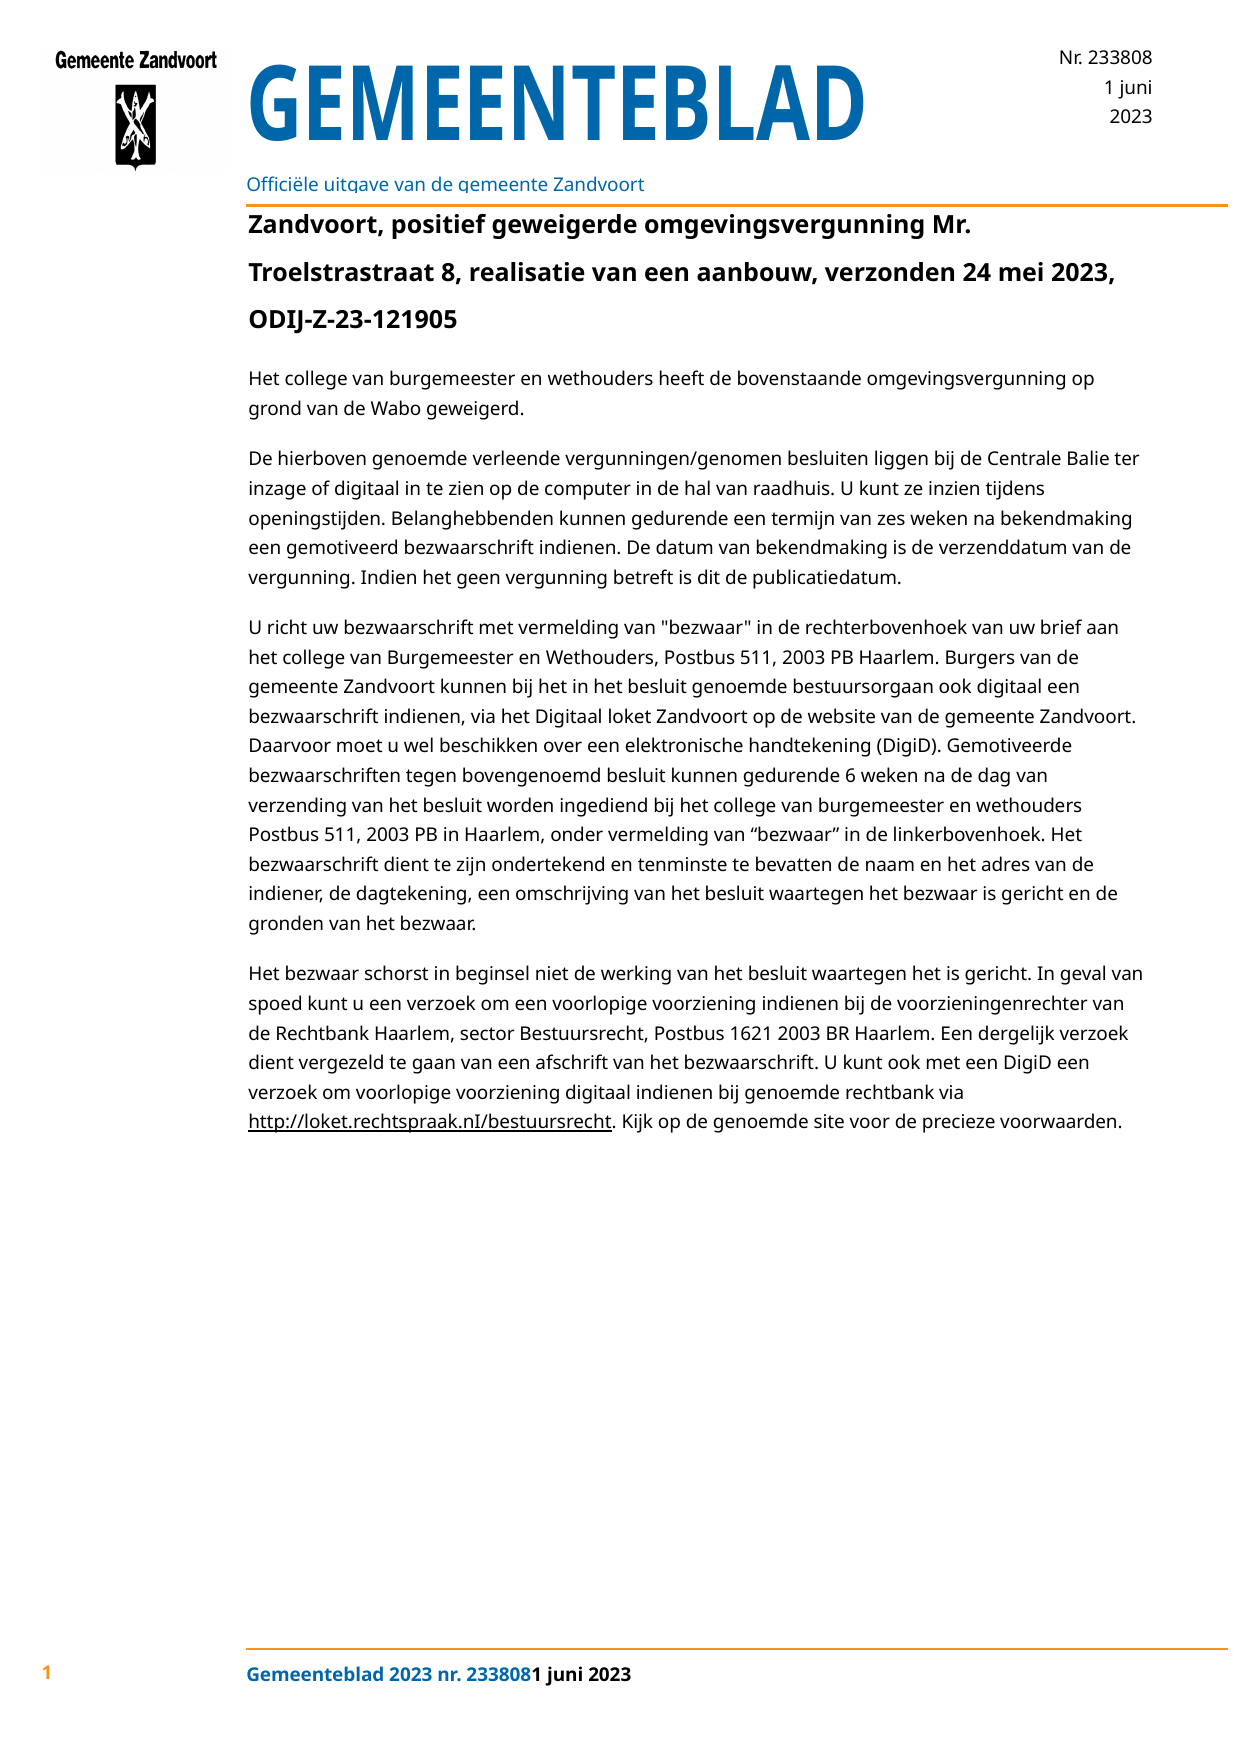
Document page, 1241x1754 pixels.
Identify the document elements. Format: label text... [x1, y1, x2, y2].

text U richt uw bezwaarschrift met vermelding van "bezwaar" in de rechterbovenhoek van uw brief aan het college van Burgemeester en Wethouders, Postbus 511, 2003 PB Haarlem. Burgers van de gemeente Zandvoort kunnen bij het in het besluit genoemde bestuursorgaan ook digitaal een bezwaarschrift indienen, via het Digitaal loket Zandvoort op de website van de gemeente Zandvoort. Daarvoor moet u wel beschikken over een elektronische handtekening (DigiD). Gemotiveerde bezwaarschriften tegen bovengenoemd besluit kunnen gedurende 6 weken na de dag van verzending van het besluit worden ingediend bij het college van burgemeester en wethouders Postbus 511, 2003 PB in Haarlem, onder vermelding van “bezwaar” in de linkerbovenhoek. Het bezwaarschrift dient te zijn ondertekend en tenminste te bevatten de naam en het adres van de indiener, de dagtekening, een omschrijving van het besluit waartegen het bezwaar is gericht en de gronden van het bezwaar. [248, 614, 1152, 936]
text Het bezwaar schorst in beginsel niet de werking van het besluit waartegen het is gericht. In geval van spoed kunt u een verzoek om een voorlopige voorziening indienen bij de voorzieningenrechter van de Rechtbank Haarlem, sector Bestuursrecht, Postbus 1621 2003 BR Haarlem. Een dergelijk verzoek dient vergezeld te gaan van een afschrift van het bezwaarschrift. U kunt ook met een DigiD een verzoek om voorlopige voorziening digitaal indienen bij genoemde rechtbank via http://loket.rechtspraak.nI/bestuursrecht. Kijk op de genoemde site voor de precieze voorwaarden. [248, 961, 1152, 1134]
text De hierboven genoemde verleende vergunningen/genomen besluiten liggen bij de Centrale Balie ter inzage of digitaal in te zien op de computer in de hal van raadhuis. U kunt ze inzien tijdens openingstijden. Belanghebbenden kunnen gedurende een termijn van zes weken na bekendmaking een gemotiveerd bezwaarschrift indienen. De datum van bekendmaking is de verzenddatum van de vergunning. Indien het geen vergunning betreft is dit de publicatiedatum. [248, 446, 1152, 589]
text Zandvoort, positief geweigerde omgevingsvergunning Mr. Troelstrastraat 8, realisatie van een aanbouw, verzonden 24 mei 2023, ODIJ-Z-23-121905 [248, 207, 1152, 336]
picture [41, 47, 231, 172]
text Het college van burgemeester en wethouders heeft de bovenstaande omgevingsvergunning op grond van de Wabo geweigerd. [248, 366, 1152, 421]
